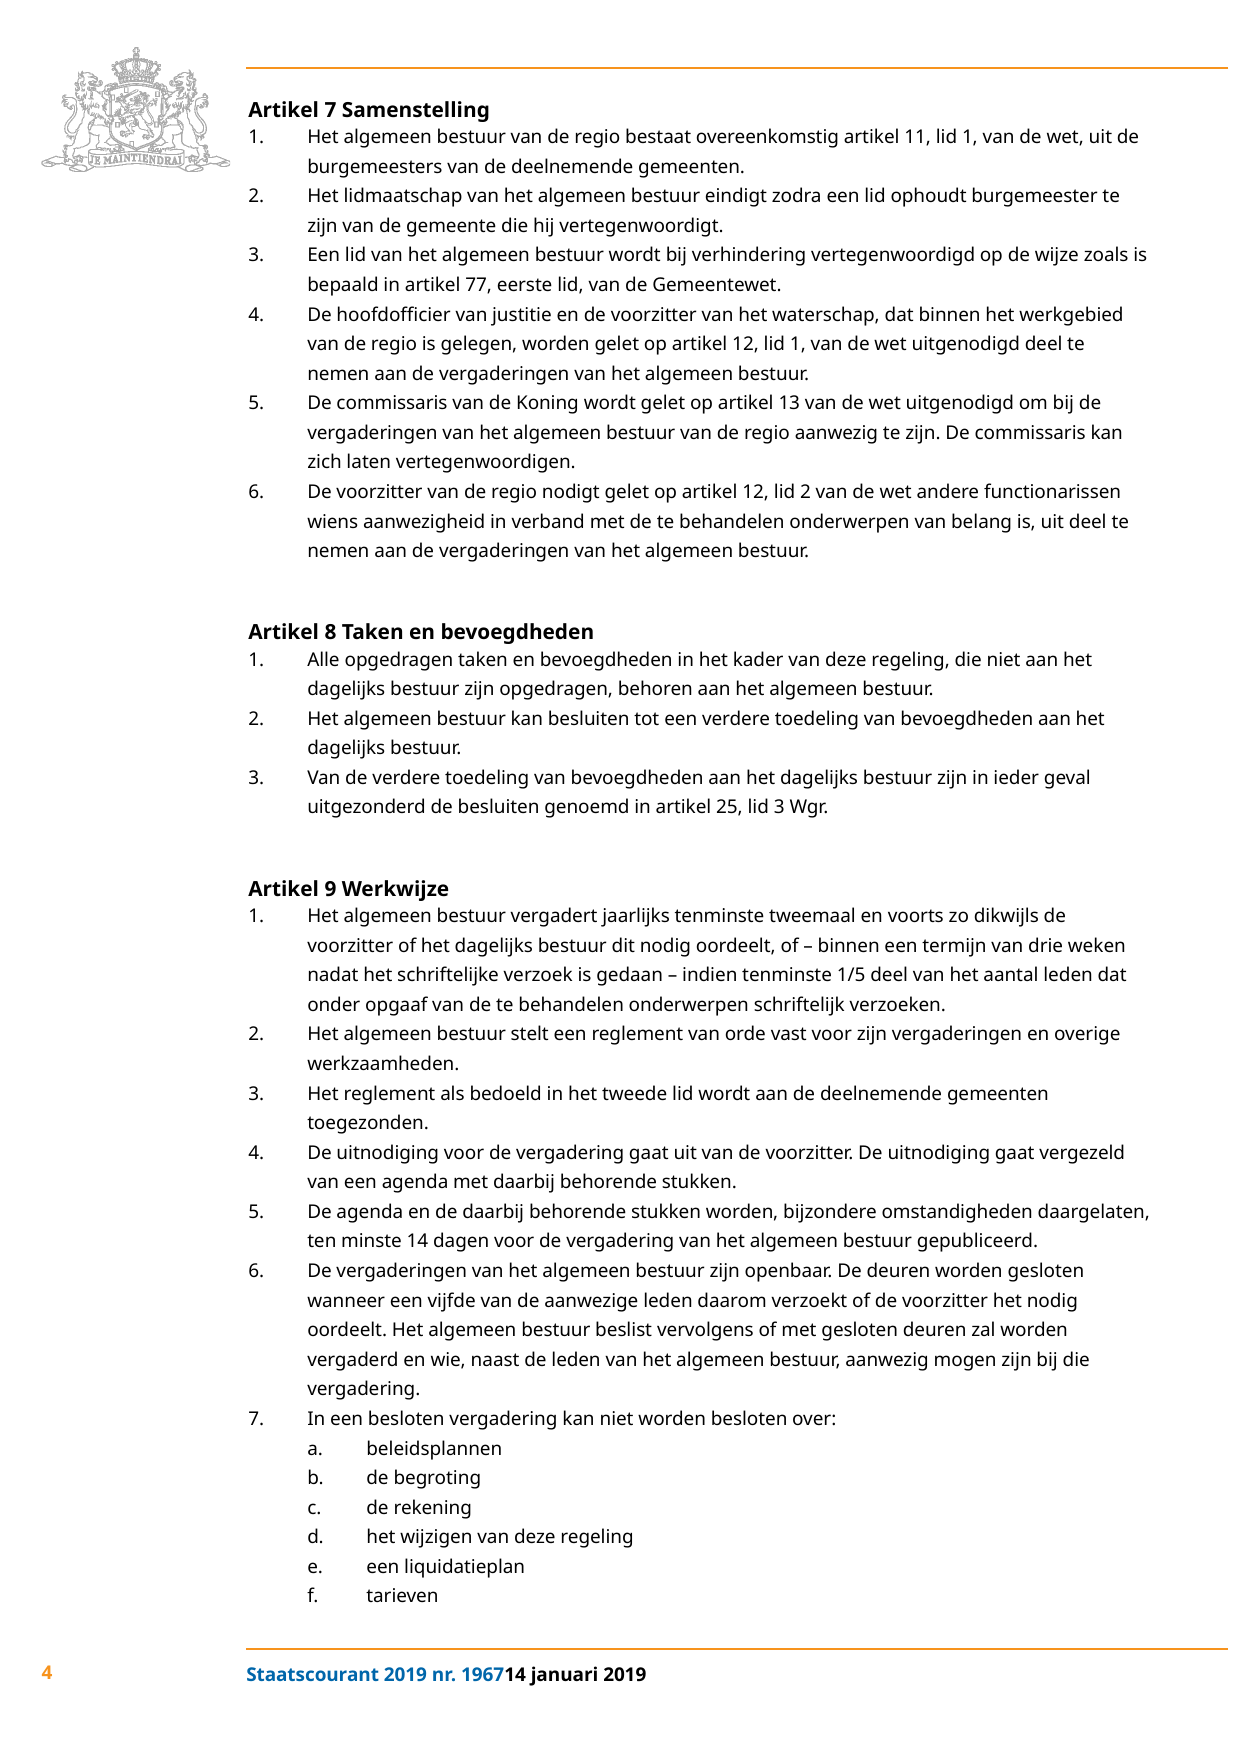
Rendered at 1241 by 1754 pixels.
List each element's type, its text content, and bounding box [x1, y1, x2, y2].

list Het reglement als bedoeld in het tweede lid wordt aan de deelnemende gemeenten toegezonden. [248, 1080, 1152, 1135]
list Het algemeen bestuur van de regio bestaat overeenkomstig artikel 11, lid 1, van de wet, uit de burgemeesters van de deelnemende gemeenten. [248, 123, 1152, 178]
list de begroting [307, 1464, 1152, 1490]
list de rekening [307, 1494, 1152, 1519]
list De agenda en de daarbij behorende stukken worden, bijzondere omstandigheden daargelaten, ten minste 14 dagen voor de vergadering van het algemeen bestuur gepubliceerd. [248, 1198, 1152, 1253]
list Het algemeen bestuur stelt een reglement van orde vast voor zijn vergaderingen en overige werkzaamheden. [248, 1021, 1152, 1076]
list Het algemeen bestuur vergadert jaarlijks tenminste tweemaal en voorts zo dikwijls de voorzitter of het dagelijks bestuur dit nodig oordeelt, of – binnen een termijn van drie weken nadat het schriftelijke verzoek is gedaan – indien tenminste 1/5 deel van het aantal leden dat onder opgaaf van de te behandelen onderwerpen schriftelijk verzoeken. [248, 902, 1152, 1017]
list In een besloten vergadering kan niet worden besloten over: [248, 1405, 1152, 1431]
list De commissaris van de Koning wordt gelet op artikel 13 van de wet uitgenodigd om bij de vergaderingen van het algemeen bestuur van de regio aanwezig te zijn. De commissaris kan zich laten vertegenwoordigen. [248, 389, 1152, 474]
picture [41, 47, 231, 172]
list De uitnodiging voor de vergadering gaat uit van de voorzitter. De uitnodiging gaat vergezeld van een agenda met daarbij behorende stukken. [248, 1139, 1152, 1194]
list Alle opgedragen taken en bevoegdheden in het kader van deze regeling, die niet aan het dagelijks bestuur zijn opgedragen, behoren aan het algemeen bestuur. [248, 646, 1152, 701]
text Artikel 7 Samenstelling [248, 95, 1152, 123]
text Artikel 9 Werkwijze [248, 874, 1152, 902]
list Van de verdere toedeling van bevoegdheden aan het dagelijks bestuur zijn in ieder geval uitgezonderd de besluiten genoemd in artikel 25, lid 3 Wgr. [248, 764, 1152, 819]
list Een lid van het algemeen bestuur wordt bij verhindering vertegenwoordigd op de wijze zoals is bepaald in artikel 77, eerste lid, van de Gemeentewet. [248, 242, 1152, 297]
list De hoofdofficier van justitie en de voorzitter van het waterschap, dat binnen het werkgebied van de regio is gelegen, worden gelet op artikel 12, lid 1, van de wet uitgenodigd deel te nemen aan de vergaderingen van het algemeen bestuur. [248, 301, 1152, 386]
list Het algemeen bestuur kan besluiten tot een verdere toedeling van bevoegdheden aan het dagelijks bestuur. [248, 705, 1152, 760]
list beleidsplannen [307, 1435, 1152, 1460]
list een liquidatieplan [307, 1553, 1152, 1579]
list De vergaderingen van het algemeen bestuur zijn openbaar. De deuren worden gesloten wanneer een vijfde van de aanwezige leden daarom verzoekt of de voorzitter het nodig oordeelt. Het algemeen bestuur beslist vervolgens of met gesloten deuren zal worden vergaderd en wie, naast de leden van het algemeen bestuur, aanwezig mogen zijn bij die vergadering. [248, 1257, 1152, 1401]
list De voorzitter van de regio nodigt gelet op artikel 12, lid 2 van de wet andere functionarissen wiens aanwezigheid in verband met de te behandelen onderwerpen van belang is, uit deel te nemen aan de vergaderingen van het algemeen bestuur. [248, 478, 1152, 563]
list Het lidmaatschap van het algemeen bestuur eindigt zodra een lid ophoudt burgemeester te zijn van de gemeente die hij vertegenwoordigt. [248, 182, 1152, 238]
text Artikel 8 Taken en bevoegdheden [248, 617, 1152, 646]
list tarieven [307, 1583, 1152, 1608]
list het wijzigen van deze regeling [307, 1523, 1152, 1549]
